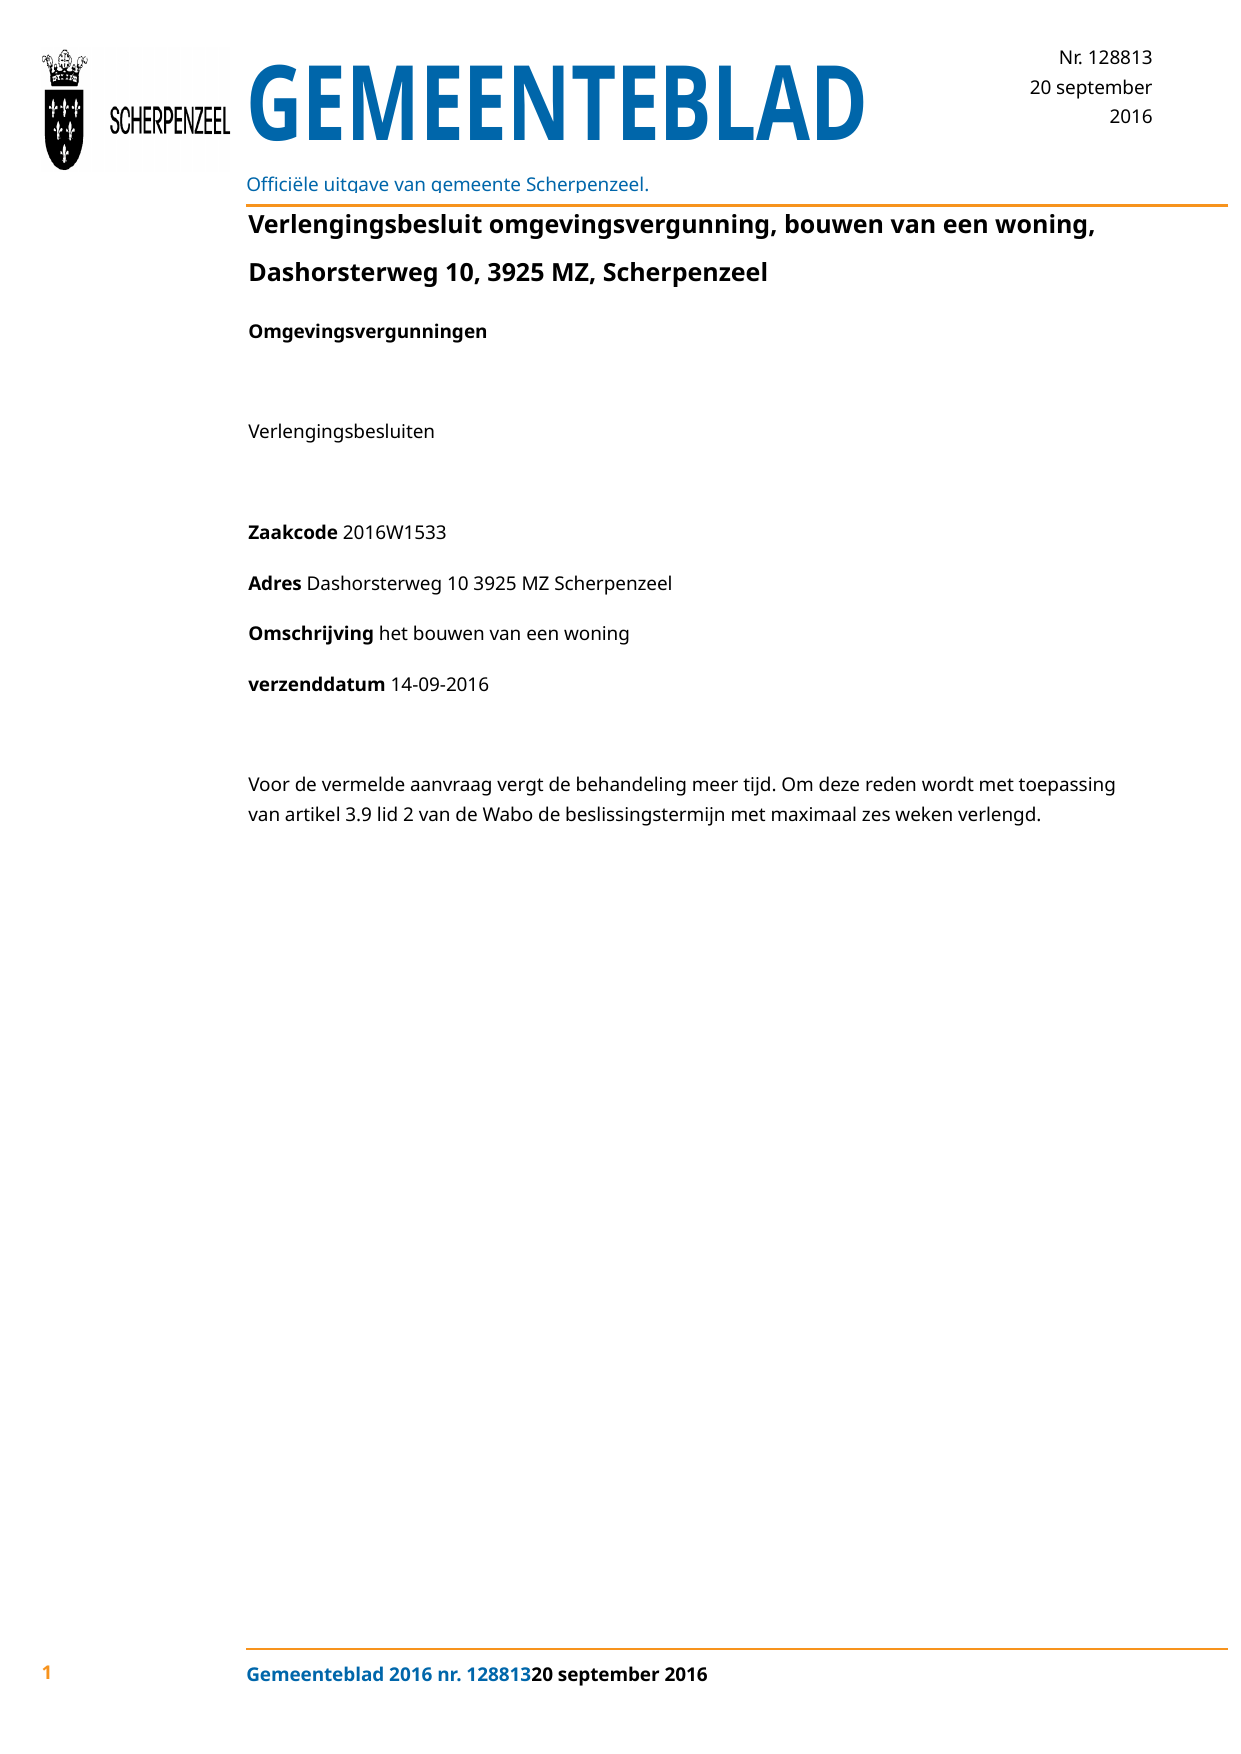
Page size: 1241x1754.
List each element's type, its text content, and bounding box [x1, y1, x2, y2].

text verzenddatum 14-09-2016 [248, 671, 1152, 697]
text Verlengingsbesluiten [248, 419, 1152, 444]
picture [41, 47, 231, 172]
text Verlengingsbesluit omgevingsvergunning, bouwen van een woning, Dashorsterweg 10, 3925 MZ, Scherpenzeel [248, 207, 1152, 288]
text Omgevingsvergunningen [248, 318, 1152, 344]
text Adres Dashorsterweg 10 3925 MZ Scherpenzeel [248, 570, 1152, 596]
text Zaakcode 2016W1533 [248, 519, 1152, 545]
text Omschrijving het bouwen van een woning [248, 620, 1152, 646]
text Voor de vermelde aanvraag vergt de behandeling meer tijd. Om deze reden wordt met toepassing van artikel 3.9 lid 2 van de Wabo de beslissingstermijn met maximaal zes weken verlengd. [248, 772, 1152, 827]
